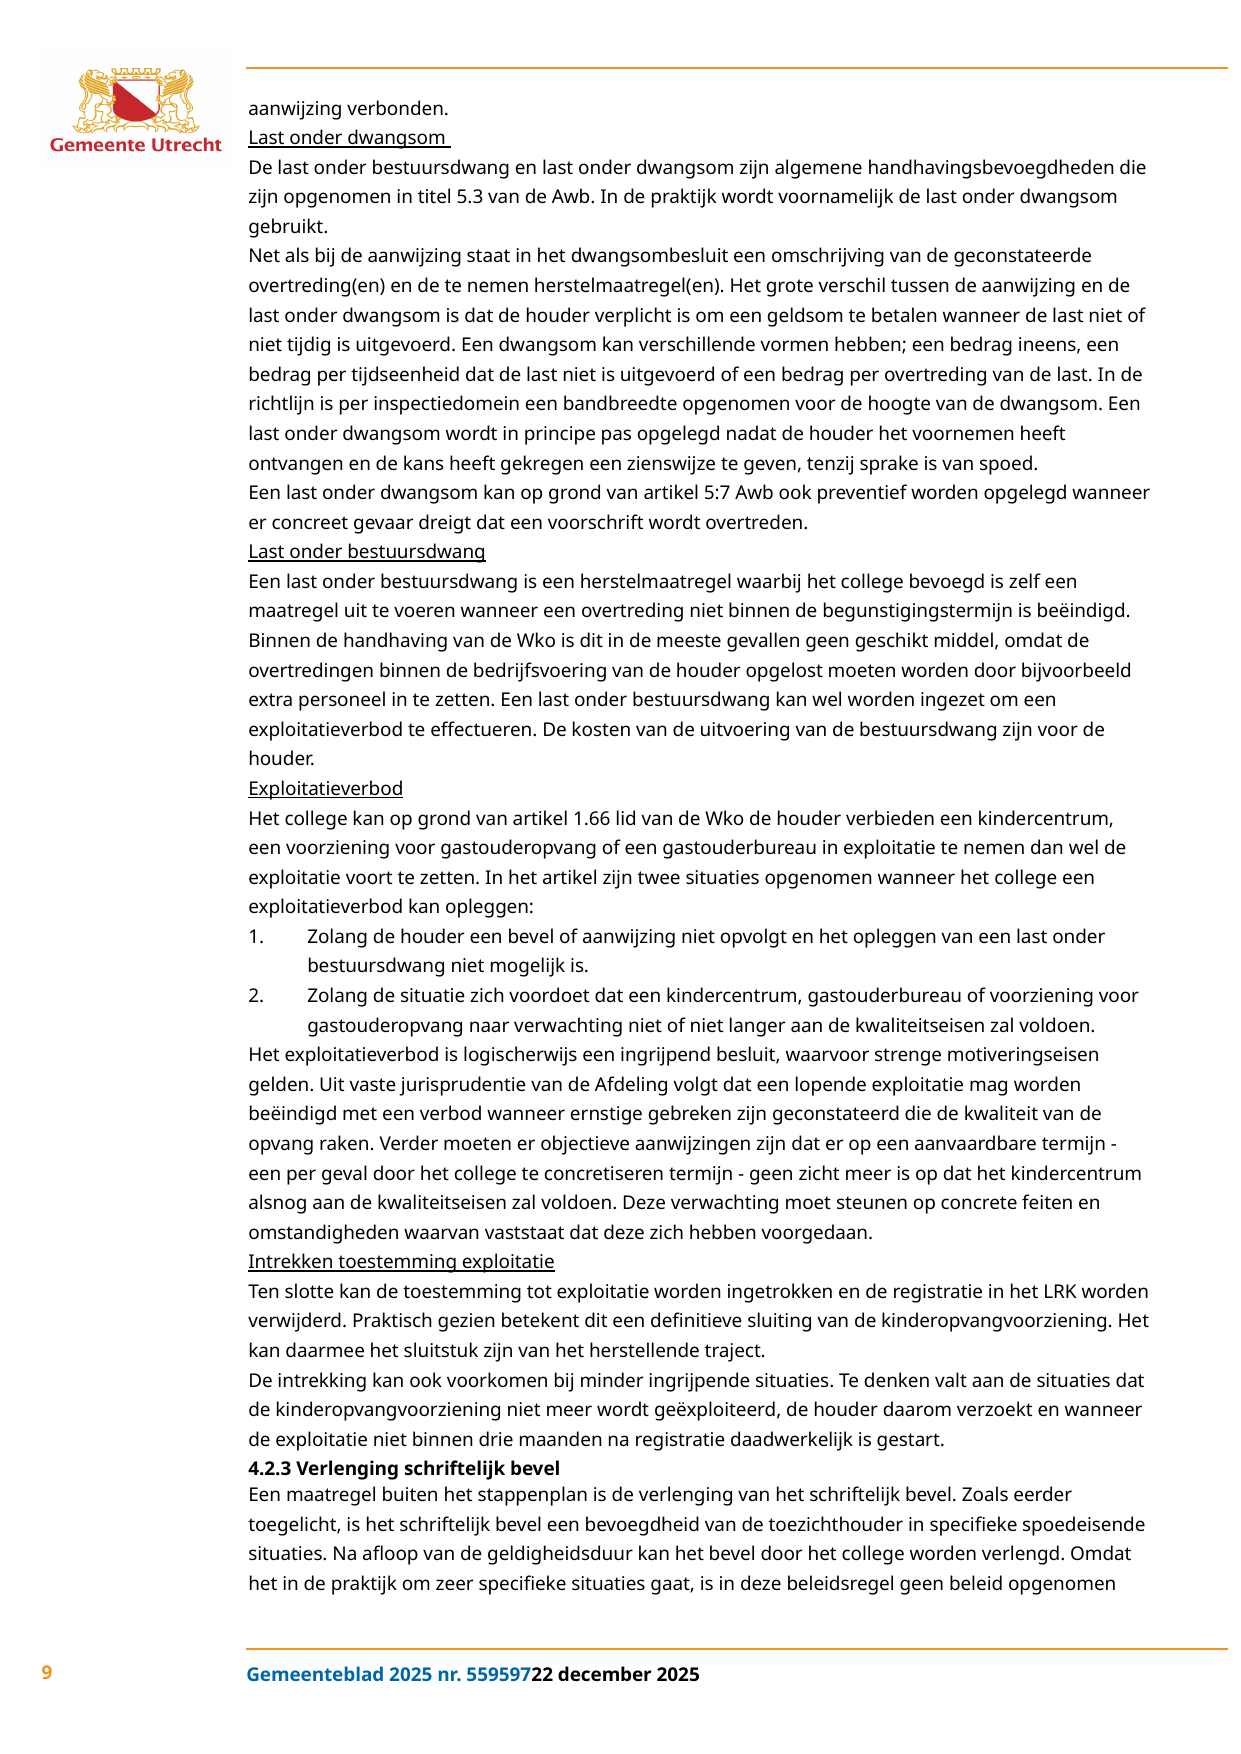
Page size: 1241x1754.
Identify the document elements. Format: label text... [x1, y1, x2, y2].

text Het exploitatieverbod is logischerwijs een ingrijpend besluit, waarvoor strenge motiveringseisen gelden. Uit vaste jurisprudentie van de Afdeling volgt dat een lopende exploitatie mag worden beëindigd met een verbod wanneer ernstige gebreken zijn geconstateerd die de kwaliteit van de opvang raken. Verder moeten er objectieve aanwijzingen zijn dat er op een aanvaardbare termijn - een per geval door het college te concretiseren termijn - geen zicht meer is op dat het kindercentrum alsnog aan de kwaliteitseisen zal voldoen. Deze verwachting moet steunen op concrete feiten en omstandigheden waarvan vaststaat dat deze zich hebben voorgedaan. [248, 1041, 1152, 1245]
list Zolang de houder een bevel of aanwijzing niet opvolgt en het opleggen van een last onder bestuursdwang niet mogelijk is. [248, 923, 1152, 978]
picture [41, 47, 231, 172]
text De last onder bestuursdwang en last onder dwangsom zijn algemene handhavingsbevoegdheden die zijn opgenomen in titel 5.3 van de Awb. In de praktijk wordt voornamelijk de last onder dwangsom gebruikt. [248, 154, 1152, 239]
text Exploitatieverbod [248, 775, 1152, 801]
text aanwijzing verbonden. [248, 95, 1152, 121]
text Het college kan op grond van artikel 1.66 lid van de Wko de houder verbieden een kindercentrum, een voorziening voor gastouderopvang of een gastouderbureau in exploitatie te nemen dan wel de exploitatie voort te zetten. In het artikel zijn twee situaties opgenomen wanneer het college een exploitatieverbod kan opleggen: [248, 805, 1152, 919]
text 4.2.3 Verlenging schriftelijk bevel [248, 1456, 1152, 1481]
text Net als bij de aanwijzing staat in het dwangsombesluit een omschrijving van de geconstateerde overtreding(en) en de te nemen herstelmaatregel(en). Het grote verschil tussen de aanwijzing en de last onder dwangsom is dat de houder verplicht is om een geldsom te betalen wanneer de last niet of niet tijdig is uitgevoerd. Een dwangsom kan verschillende vormen hebben; een bedrag ineens, een bedrag per tijdseenheid dat de last niet is uitgevoerd of een bedrag per overtreding van de last. In de richtlijn is per inspectiedomein een bandbreedte opgenomen voor de hoogte van de dwangsom. Een last onder dwangsom wordt in principe pas opgelegd nadat de houder het voornemen heeft ontvangen en de kans heeft gekregen een zienswijze te geven, tenzij sprake is van spoed. [248, 243, 1152, 476]
list Zolang de situatie zich voordoet dat een kindercentrum, gastouderbureau of voorziening voor gastouderopvang naar verwachting niet of niet langer aan de kwaliteitseisen zal voldoen. [248, 982, 1152, 1038]
text Ten slotte kan de toestemming tot exploitatie worden ingetrokken en de registratie in het LRK worden verwijderd. Praktisch gezien betekent dit een definitieve sluiting van de kinderopvangvoorziening. Het kan daarmee het sluitstuk zijn van het herstellende traject. [248, 1278, 1152, 1363]
text Intrekken toestemming exploitatie [248, 1248, 1152, 1274]
text Last onder bestuursdwang [248, 538, 1152, 564]
text Een last onder bestuursdwang is een herstelmaatregel waarbij het college bevoegd is zelf een maatregel uit te voeren wanneer een overtreding niet binnen de begunstigingstermijn is beëindigd. Binnen de handhaving van de Wko is dit in de meeste gevallen geen geschikt middel, omdat de overtredingen binnen de bedrijfsvoering van de houder opgelost moeten worden door bijvoorbeeld extra personeel in te zetten. Een last onder bestuursdwang kan wel worden ingezet om een exploitatieverbod te effectueren. De kosten van de uitvoering van de bestuursdwang zijn voor de houder. [248, 568, 1152, 771]
text Een last onder dwangsom kan op grond van artikel 5:7 Awb ook preventief worden opgelegd wanneer er concreet gevaar dreigt dat een voorschrift wordt overtreden. [248, 479, 1152, 535]
text Een maatregel buiten het stappenplan is de verlenging van het schriftelijk bevel. Zoals eerder toegelicht, is het schriftelijk bevel een bevoegdheid van de toezichthouder in specifieke spoedeisende situaties. Na afloop van de geldigheidsduur kan het bevel door het college worden verlengd. Omdat het in de praktijk om zeer specifieke situaties gaat, is in deze beleidsregel geen beleid opgenomen [248, 1481, 1152, 1596]
text De intrekking kan ook voorkomen bij minder ingrijpende situaties. Te denken valt aan de situaties dat de kinderopvangvoorziening niet meer wordt geëxploiteerd, de houder daarom verzoekt en wanneer de exploitatie niet binnen drie maanden na registratie daadwerkelijk is gestart. [248, 1367, 1152, 1452]
text Last onder dwangsom [248, 124, 1152, 150]
